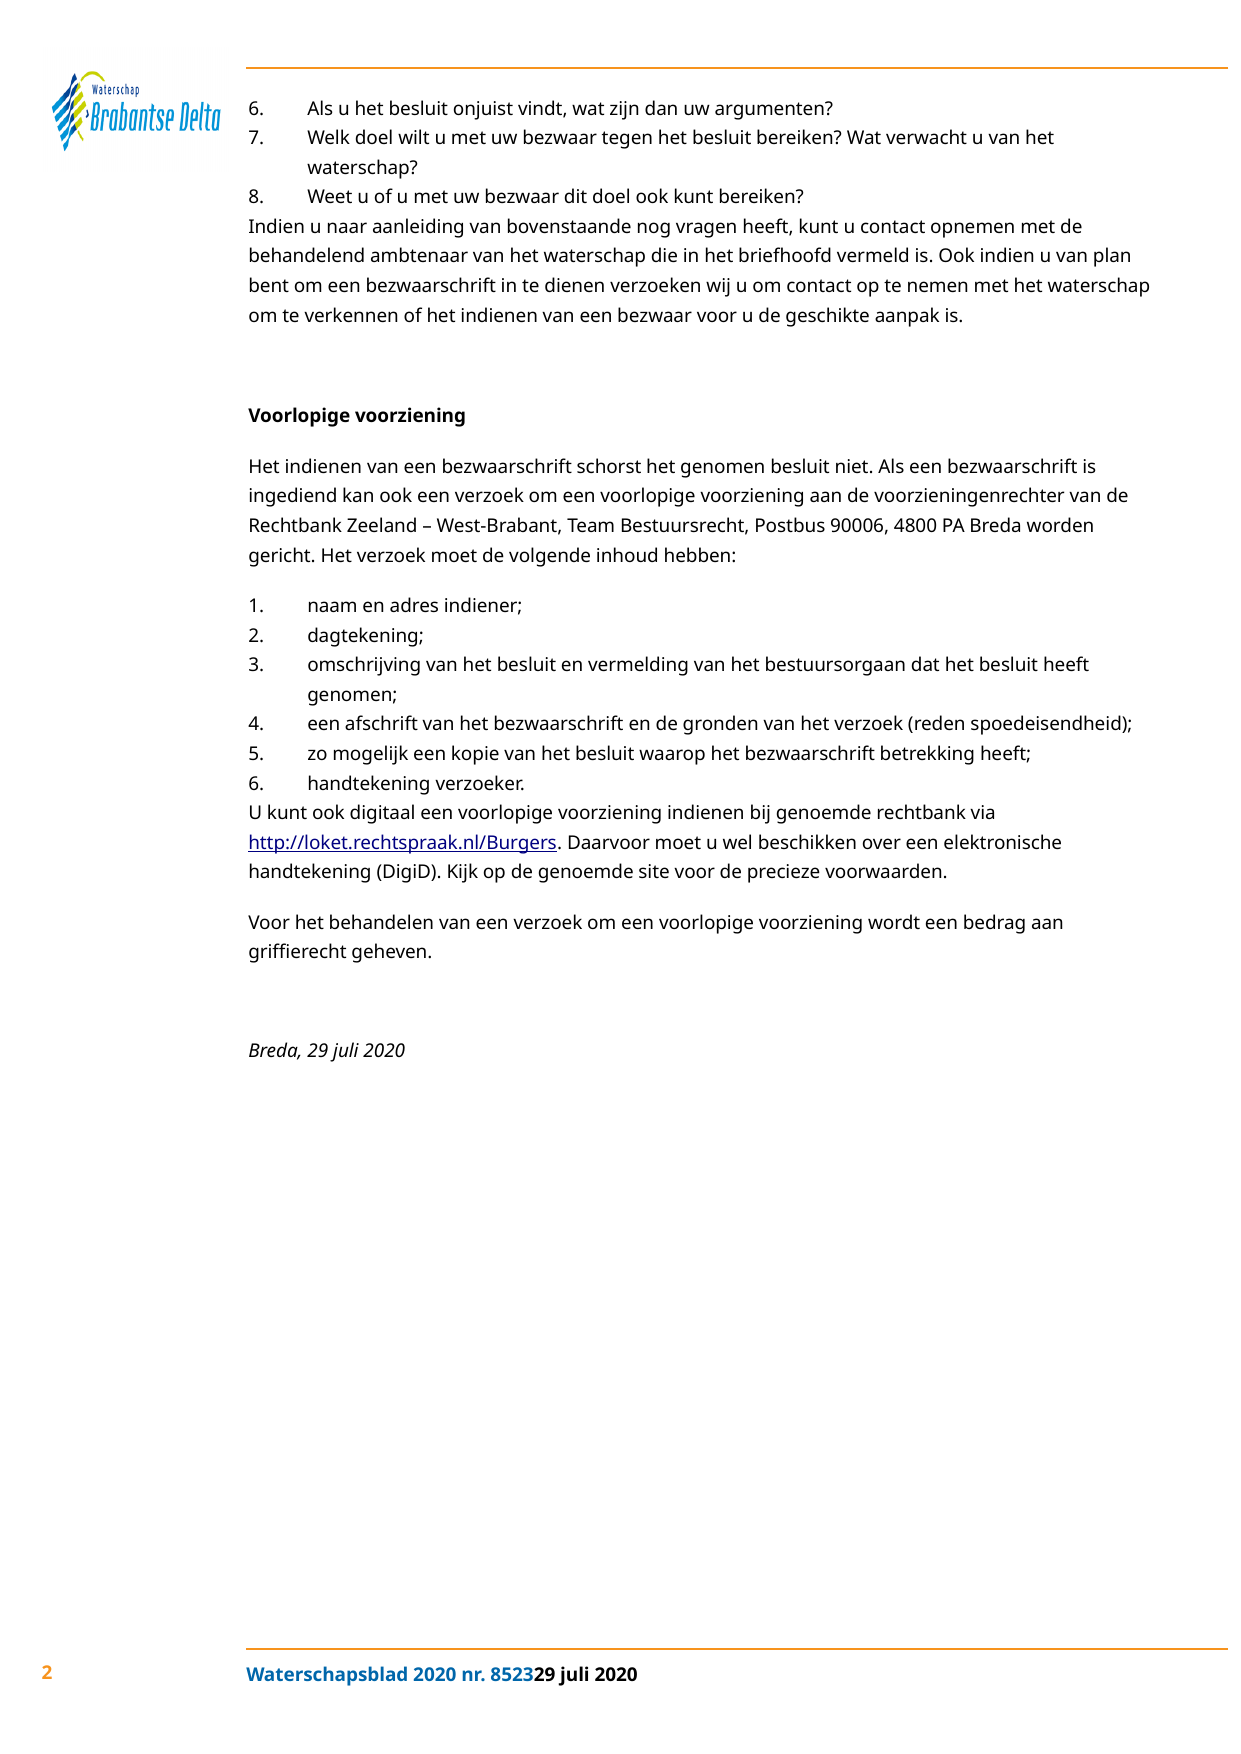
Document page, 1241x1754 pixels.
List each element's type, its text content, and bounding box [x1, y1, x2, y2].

list naam en adres indiener; [248, 592, 1152, 618]
list dagtekening; [248, 622, 1152, 648]
list handtekening verzoeker. [248, 770, 1152, 796]
picture [41, 47, 231, 172]
list omschrijving van het besluit en vermelding van het bestuursorgaan dat het besluit heeft genomen; [248, 651, 1152, 707]
text Voorlopige voorziening [248, 403, 1152, 428]
list Welk doel wilt u met uw bezwaar tegen het besluit bereiken? Wat verwacht u van het waterschap? [248, 124, 1152, 180]
list een afschrift van het bezwaarschrift en de gronden van het verzoek (reden spoedeisendheid); [248, 711, 1152, 736]
text Het indienen van een bezwaarschrift schorst het genomen besluit niet. Als een bezwaarschrift is ingediend kan ook een verzoek om een voorlopige voorziening aan de voorzieningenrechter van de Rechtbank Zeeland – West-Brabant, Team Bestuursrecht, Postbus 90006, 4800 PA Breda worden gericht. Het verzoek moet de volgende inhoud hebben: [248, 453, 1152, 568]
list zo mogelijk een kopie van het besluit waarop het bezwaarschrift betrekking heeft; [248, 740, 1152, 766]
text Indien u naar aanleiding van bovenstaande nog vragen heeft, kunt u contact opnemen met de behandelend ambtenaar van het waterschap die in het briefhoofd vermeld is. Ook indien u van plan bent om een bezwaarschrift in te dienen verzoeken wij u om contact op te nemen met het waterschap om te verkennen of het indienen van een bezwaar voor u de geschikte aanpak is. [248, 213, 1152, 328]
text Voor het behandelen van een verzoek om een voorlopige voorziening wordt een bedrag aan griffierecht geheven. [248, 909, 1152, 964]
list Weet u of u met uw bezwaar dit doel ook kunt bereiken? [248, 183, 1152, 209]
text U kunt ook digitaal een voorlopige voorziening indienen bij genoemde rechtbank via http://loket.rechtspraak.nl/Burgers. Daarvoor moet u wel beschikken over een elektronische handtekening (DigiD). Kijk op de genoemde site voor de precieze voorwaarden. [248, 799, 1152, 884]
text Breda, 29 juli 2020 [248, 1037, 1152, 1062]
list Als u het besluit onjuist vindt, wat zijn dan uw argumenten? [248, 95, 1152, 121]
